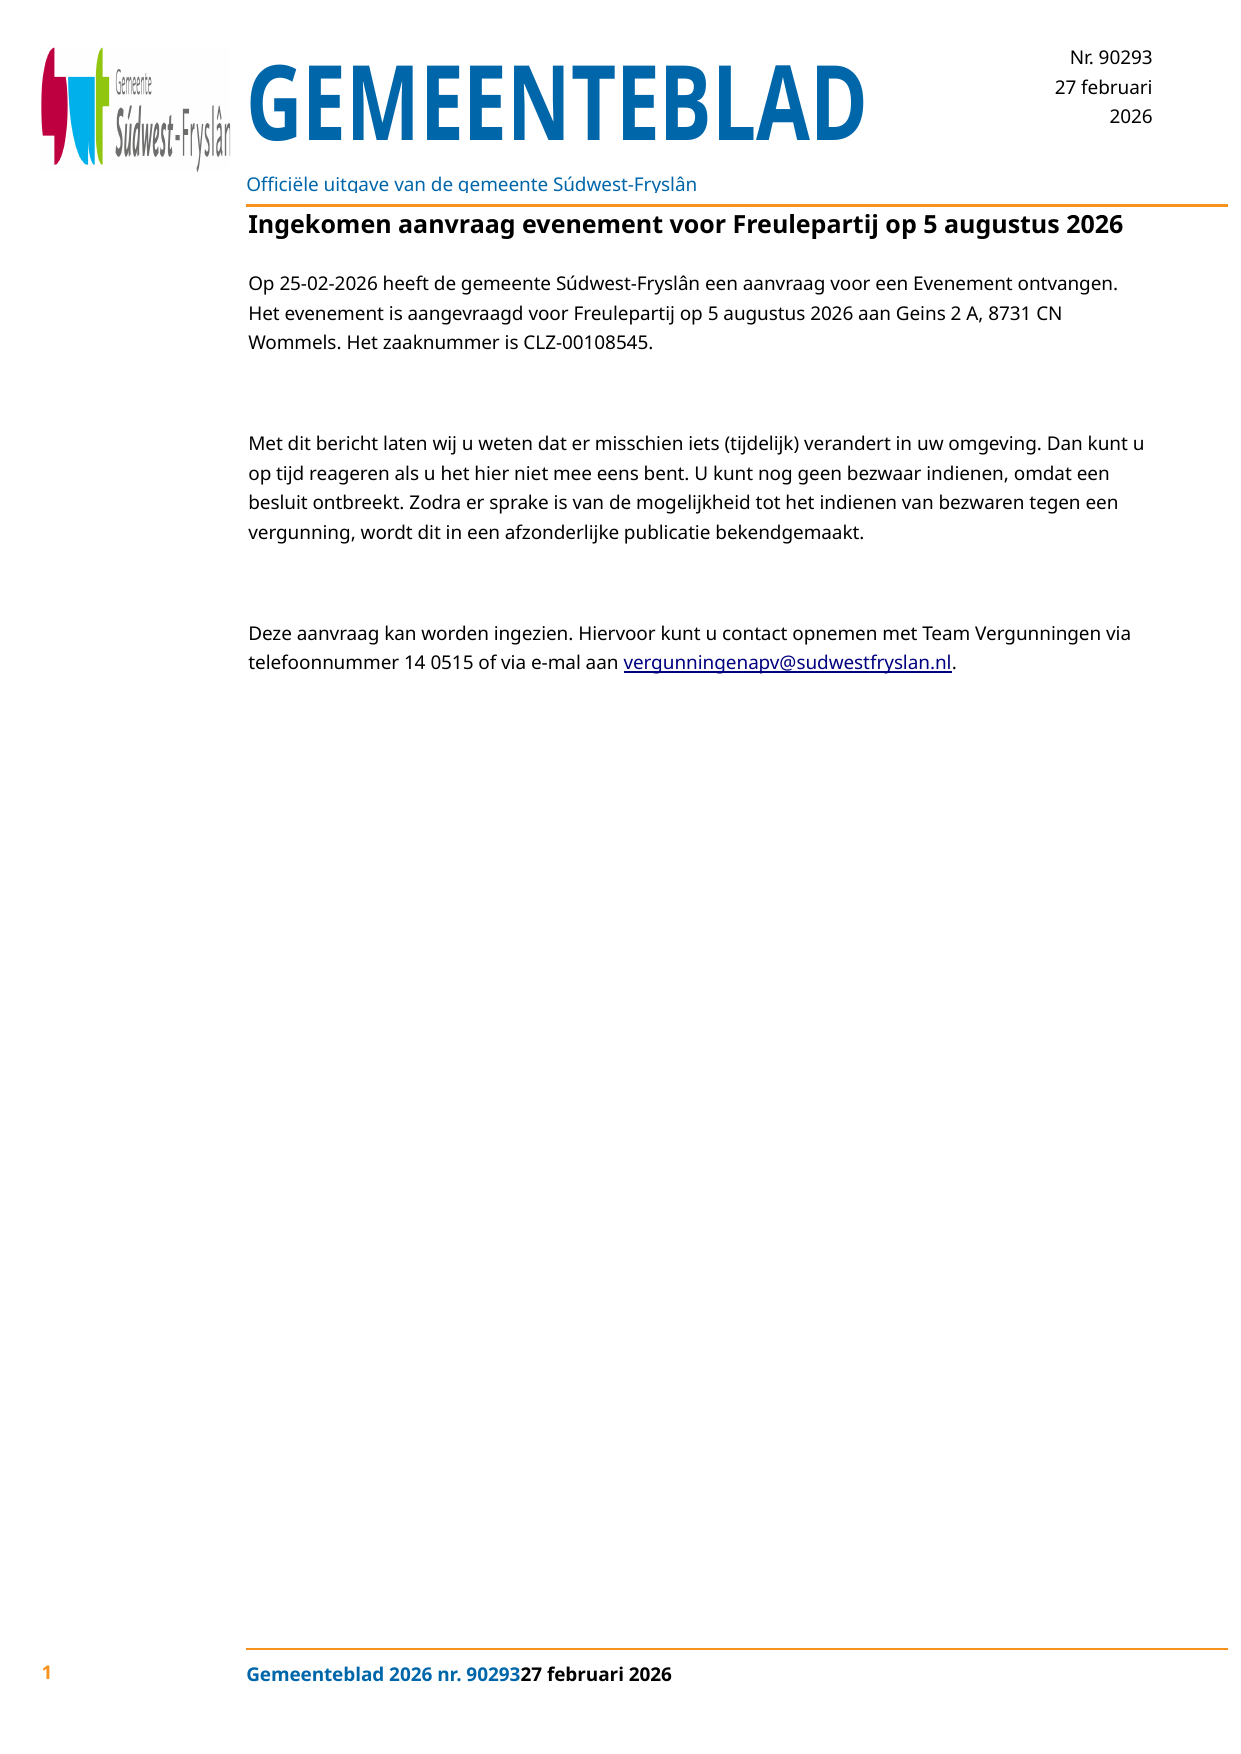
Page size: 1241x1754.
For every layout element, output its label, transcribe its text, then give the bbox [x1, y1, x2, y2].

text Deze aanvraag kan worden ingezien. Hiervoor kunt u contact opnemen met Team Vergunningen via telefoonnummer 14 0515 of via e-mal aan vergunningenapv@sudwestfryslan.nl. [248, 620, 1152, 675]
text Op 25-02-2026 heeft de gemeente Súdwest-Fryslân een aanvraag voor een Evenement ontvangen. Het evenement is aangevraagd voor Freulepartij op 5 augustus 2026 aan Geins 2 A, 8731 CN Wommels. Het zaaknummer is CLZ-00108545. [248, 270, 1152, 355]
picture [41, 47, 231, 172]
text Ingekomen aanvraag evenement voor Freulepartij op 5 augustus 2026 [248, 207, 1152, 241]
text Met dit bericht laten wij u weten dat er misschien iets (tijdelijk) verandert in uw omgeving. Dan kunt u op tijd reageren als u het hier niet mee eens bent. U kunt nog geen bezwaar indienen, omdat een besluit ontbreekt. Zodra er sprake is van de mogelijkheid tot het indienen van bezwaren tegen een vergunning, wordt dit in een afzonderlijke publicatie bekendgemaakt. [248, 430, 1152, 545]
